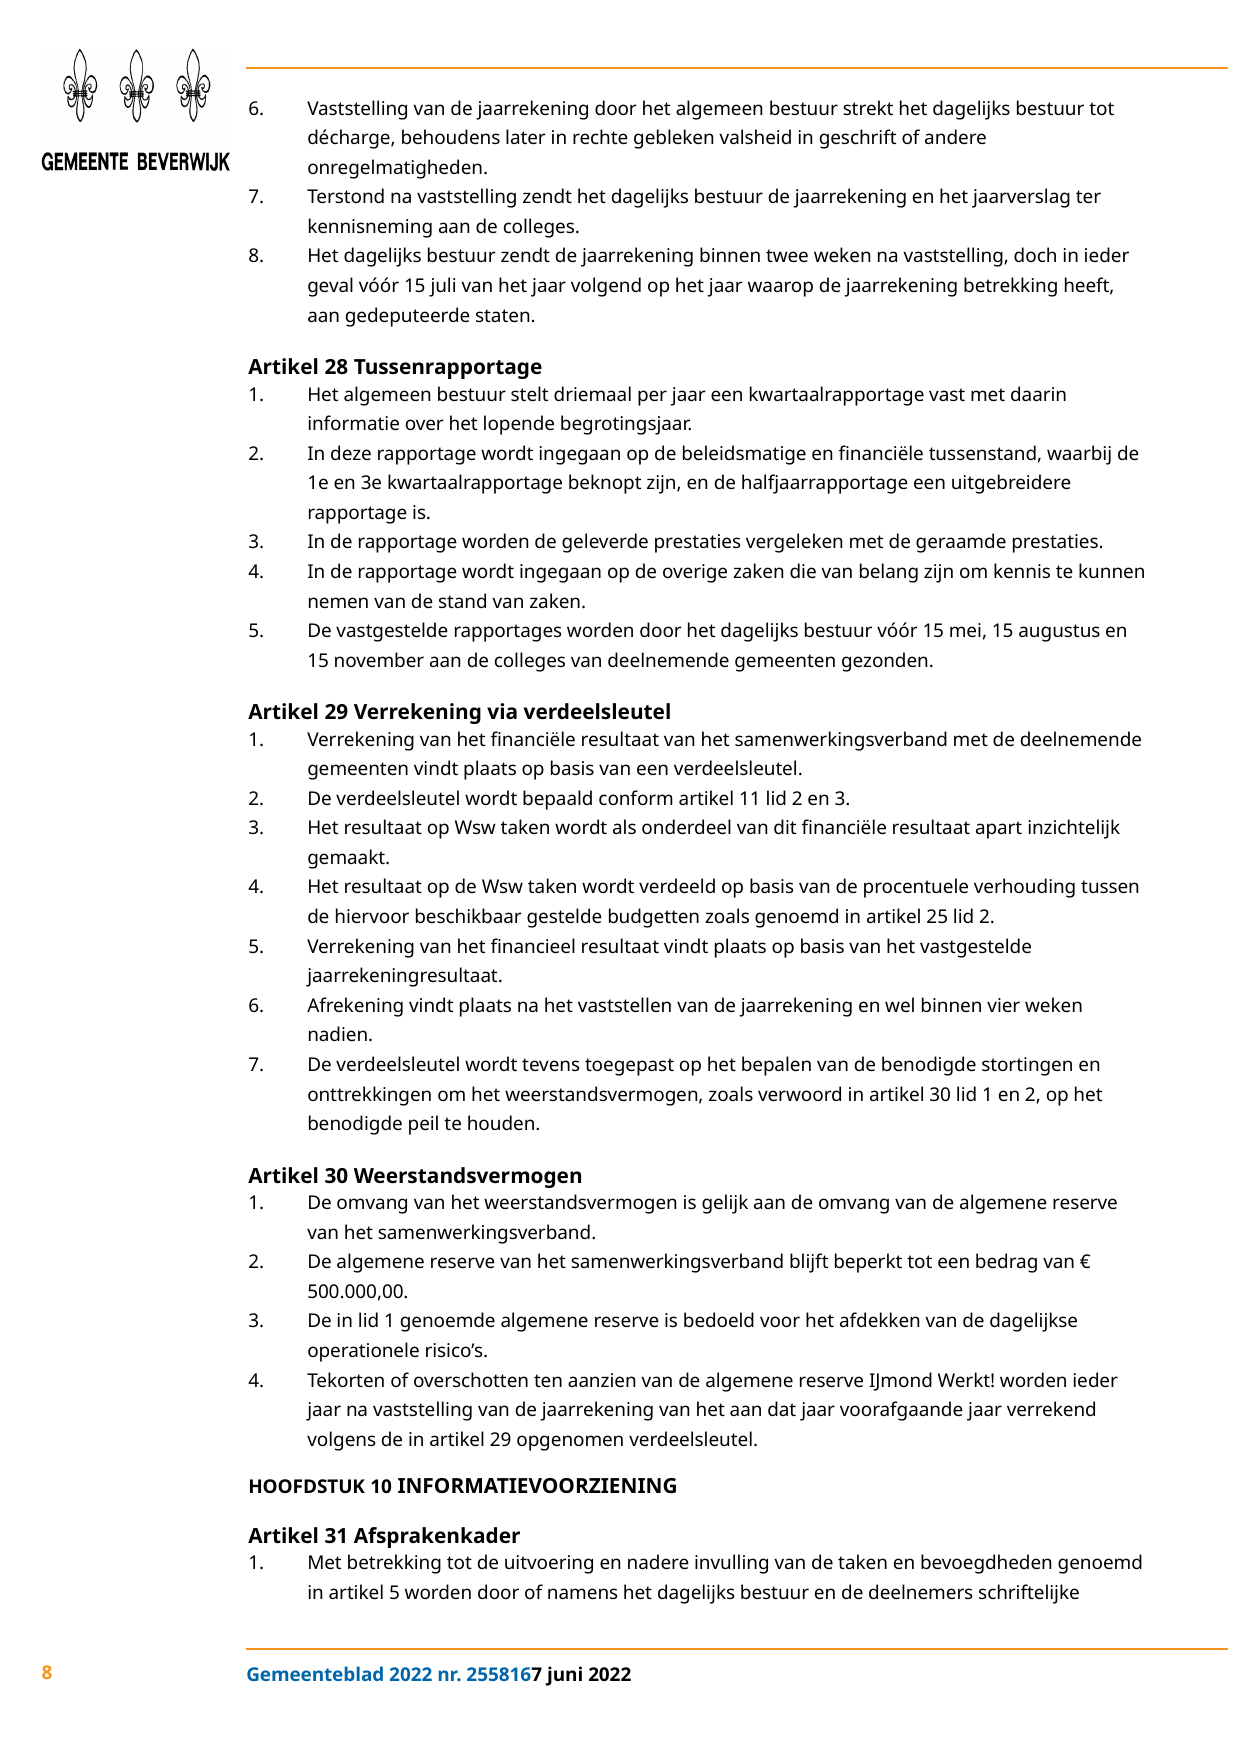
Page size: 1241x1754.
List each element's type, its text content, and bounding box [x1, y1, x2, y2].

list In de rapportage wordt ingegaan op de overige zaken die van belang zijn om kennis te kunnen nemen van de stand van zaken. [248, 558, 1152, 613]
list De algemene reserve van het samenwerkingsverband blijft beperkt tot een bedrag van € 500.000,00. [248, 1248, 1152, 1304]
list Het dagelijks bestuur zendt de jaarrekening binnen twee weken na vaststelling, doch in ieder geval vóór 15 juli van het jaar volgend op het jaar waarop de jaarrekening betrekking heeft, aan gedeputeerde staten. [248, 243, 1152, 328]
list Verrekening van het financieel resultaat vindt plaats op basis van het vastgestelde jaarrekeningresultaat. [248, 933, 1152, 988]
list Vaststelling van de jaarrekening door het algemeen bestuur strekt het dagelijks bestuur tot décharge, behoudens later in rechte gebleken valsheid in geschrift of andere onregelmatigheden. [248, 95, 1152, 180]
text Artikel 29 Verrekening via verdeelsleutel [248, 697, 1152, 726]
list In de rapportage worden de geleverde prestaties vergeleken met de geraamde prestaties. [248, 529, 1152, 554]
list Terstond na vaststelling zendt het dagelijks bestuur de jaarrekening en het jaarverslag ter kennisneming aan de colleges. [248, 183, 1152, 239]
list Afrekening vindt plaats na het vaststellen van de jaarrekening en wel binnen vier weken nadien. [248, 992, 1152, 1047]
list De verdeelsleutel wordt tevens toegepast op het bepalen van de benodigde stortingen en onttrekkingen om het weerstandsvermogen, zoals verwoord in artikel 30 lid 1 en 2, op het benodigde peil te houden. [248, 1051, 1152, 1136]
text Artikel 30 Weerstandsvermogen [248, 1161, 1152, 1189]
list De vastgestelde rapportages worden door het dagelijks bestuur vóór 15 mei, 15 augustus en 15 november aan de colleges van deelnemende gemeenten gezonden. [248, 617, 1152, 673]
list De in lid 1 genoemde algemene reserve is bedoeld voor het afdekken van de dagelijkse operationele risico’s. [248, 1308, 1152, 1363]
list De omvang van het weerstandsvermogen is gelijk aan de omvang van de algemene reserve van het samenwerkingsverband. [248, 1189, 1152, 1244]
list In deze rapportage wordt ingegaan op de beleidsmatige en financiële tussenstand, waarbij de 1e en 3e kwartaalrapportage beknopt zijn, en de halfjaarrapportage een uitgebreidere rapportage is. [248, 440, 1152, 525]
text Artikel 31 Afsprakenkader [248, 1521, 1152, 1549]
list Het resultaat op de Wsw taken wordt verdeeld op basis van de procentuele verhouding tussen de hiervoor beschikbaar gestelde budgetten zoals genoemd in artikel 25 lid 2. [248, 874, 1152, 929]
list Verrekening van het financiële resultaat van het samenwerkingsverband met de deelnemende gemeenten vindt plaats op basis van een verdeelsleutel. [248, 726, 1152, 781]
list Het algemeen bestuur stelt driemaal per jaar een kwartaalrapportage vast met daarin informatie over het lopende begrotingsjaar. [248, 381, 1152, 436]
text HOOFDSTUK 10 INFORMATIEVOORZIENING [248, 1472, 1152, 1500]
text Artikel 28 Tussenrapportage [248, 352, 1152, 381]
list Tekorten of overschotten ten aanzien van de algemene reserve IJmond Werkt! worden ieder jaar na vaststelling van de jaarrekening van het aan dat jaar voorafgaande jaar verrekend volgens de in artikel 29 opgenomen verdeelsleutel. [248, 1367, 1152, 1452]
list Met betrekking tot de uitvoering en nadere invulling van de taken en bevoegdheden genoemd in artikel 5 worden door of namens het dagelijks bestuur en de deelnemers schriftelijke [248, 1549, 1152, 1604]
list De verdeelsleutel wordt bepaald conform artikel 11 lid 2 en 3. [248, 785, 1152, 811]
list Het resultaat op Wsw taken wordt als onderdeel van dit financiële resultaat apart inzichtelijk gemaakt. [248, 814, 1152, 870]
picture [41, 47, 231, 172]
